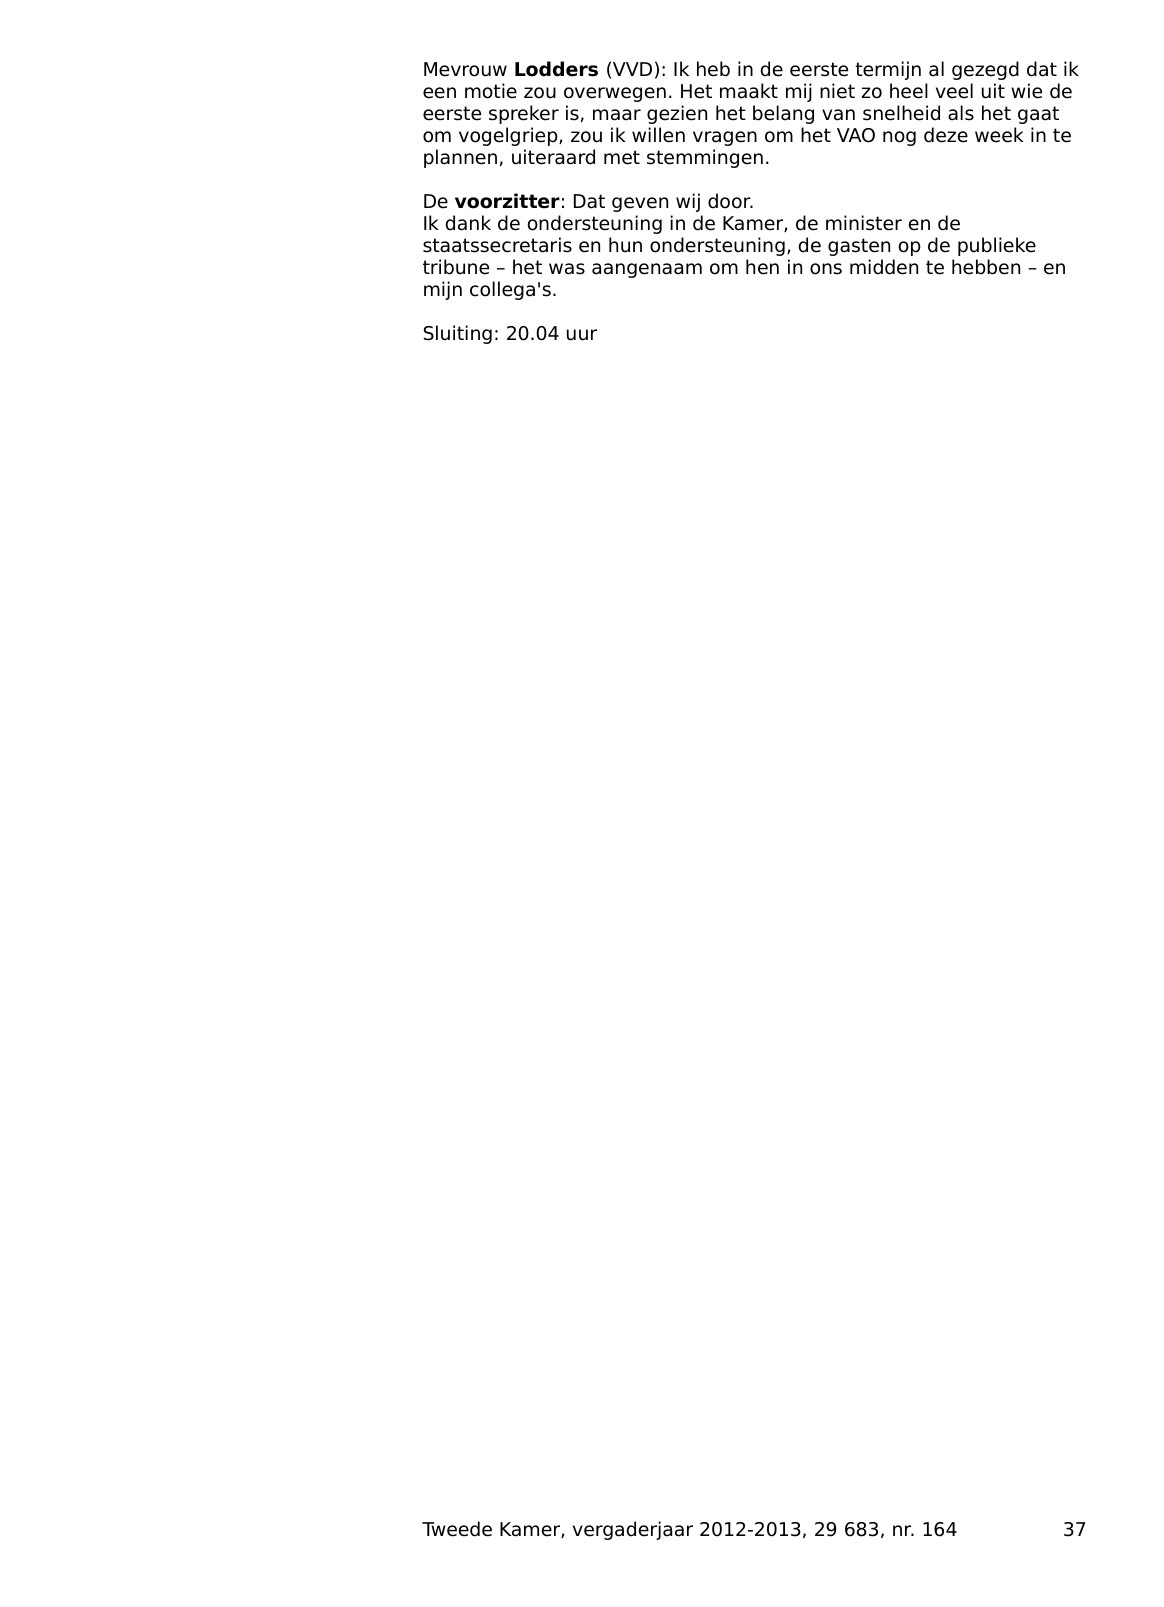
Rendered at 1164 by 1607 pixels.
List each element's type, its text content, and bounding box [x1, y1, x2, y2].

text Ik dank de ondersteuning in de Kamer, de minister en de staatssecretaris en hun ondersteuning, de gasten op de publieke tribune – het was aangenaam om hen in ons midden te hebben – en mijn collega's. [422, 213, 1087, 301]
text Sluiting: 20.04 uur [422, 323, 1087, 345]
text Mevrouw Lodders (VVD): Ik heb in de eerste termijn al gezegd dat ik een motie zou overwegen. Het maakt mij niet zo heel veel uit wie de eerste spreker is, maar gezien het belang van snelheid als het gaat om vogelgriep, zou ik willen vragen om het VAO nog deze week in te plannen, uiteraard met stemmingen. [422, 59, 1087, 169]
text De voorzitter: Dat geven wij door. [422, 191, 1087, 213]
